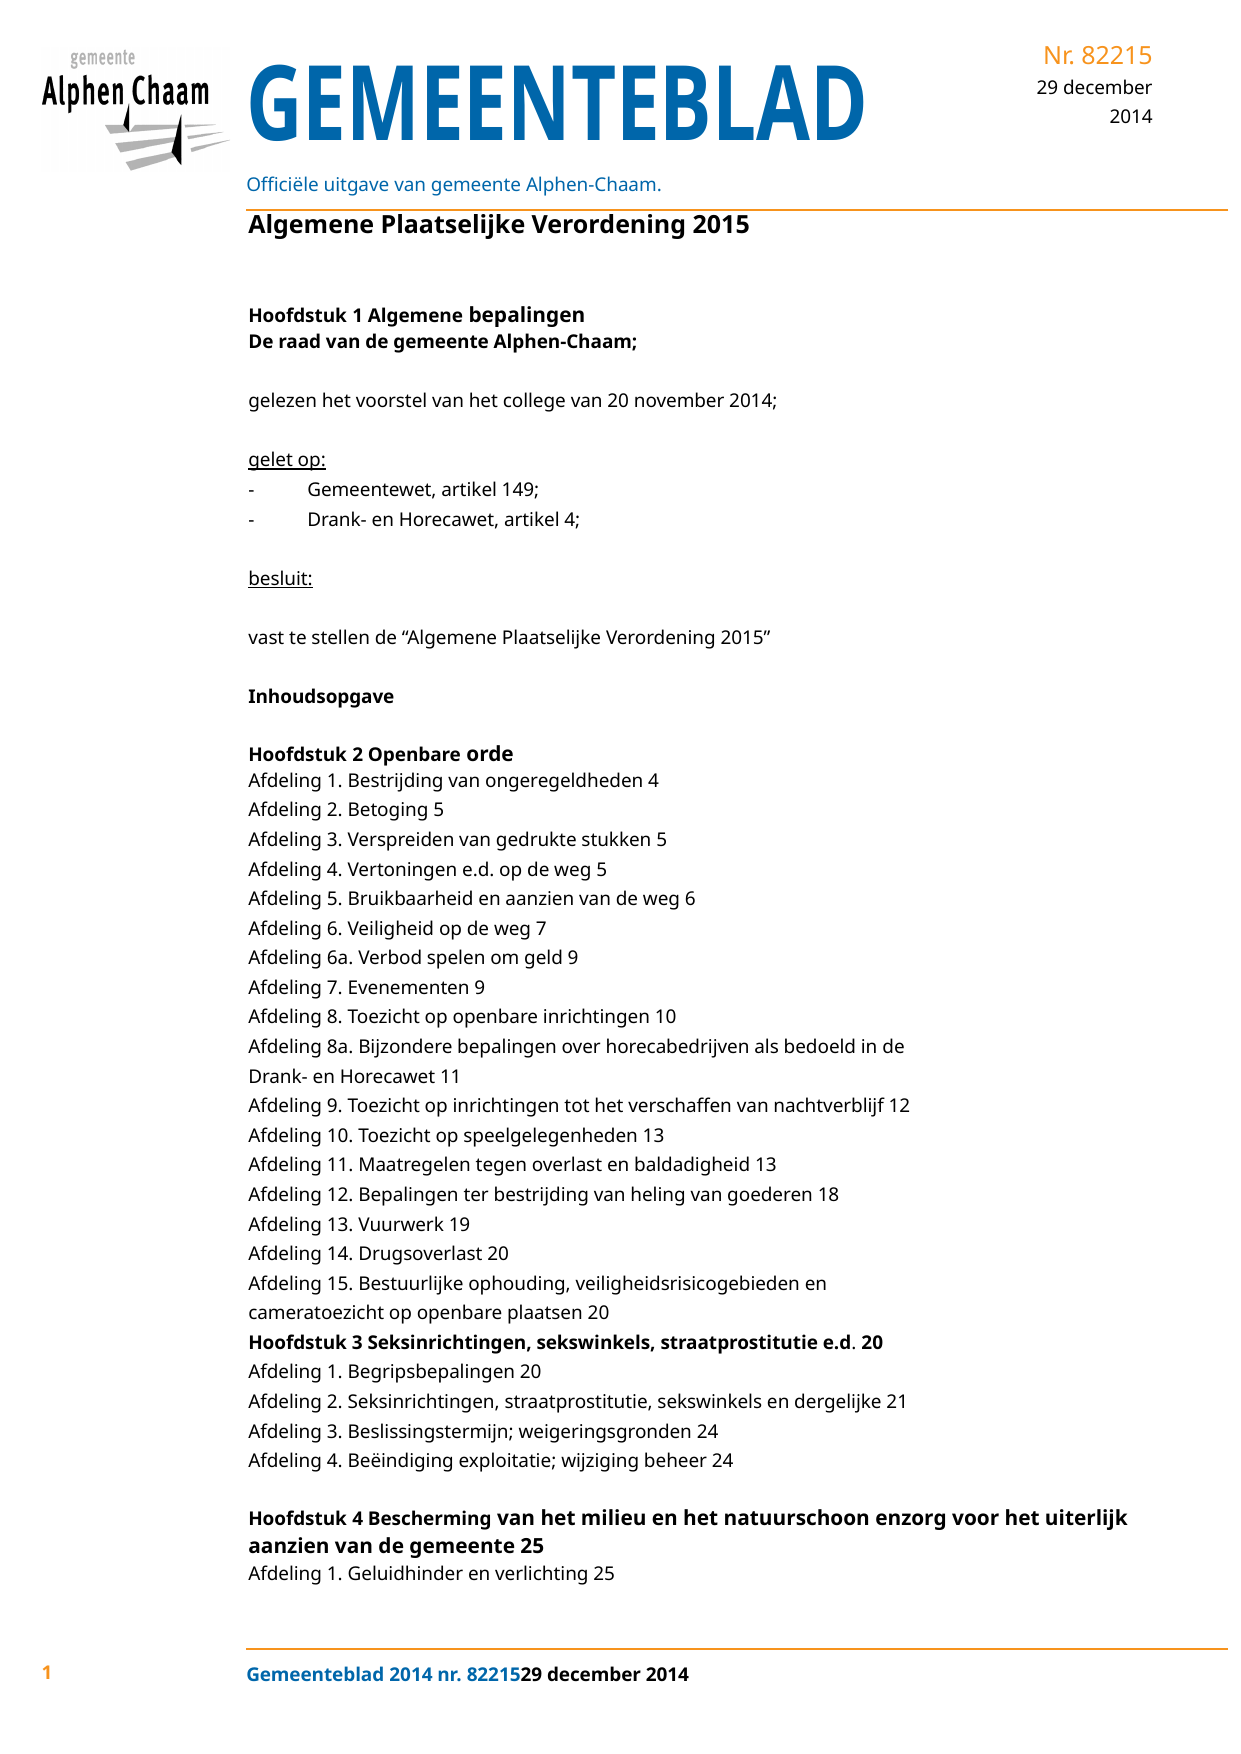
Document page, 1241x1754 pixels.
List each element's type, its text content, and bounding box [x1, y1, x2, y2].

text Hoofdstuk 2 Openbare orde [248, 739, 1152, 767]
text Afdeling 3. Beslissingstermijn; weigeringsgronden 24 [248, 1418, 1152, 1444]
text Afdeling 8a. Bijzondere bepalingen over horecabedrijven als bedoeld in de [248, 1033, 1152, 1059]
list Drank- en Horecawet, artikel 4; [248, 506, 1152, 532]
text vast te stellen de “Algemene Plaatselijke Verordening 2015” [248, 624, 1152, 650]
text Hoofdstuk 1 Algemene bepalingen [248, 300, 1152, 328]
text Afdeling 1. Bestrijding van ongeregeldheden 4 [248, 767, 1152, 793]
text Afdeling 1. Begripsbepalingen 20 [248, 1359, 1152, 1384]
text Afdeling 2. Betoging 5 [248, 797, 1152, 822]
text Afdeling 6a. Verbod spelen om geld 9 [248, 944, 1152, 970]
text Afdeling 8. Toezicht op openbare inrichtingen 10 [248, 1004, 1152, 1029]
text Algemene Plaatselijke Verordening 2015 [248, 211, 1152, 241]
text Drank- en Horecawet 11 [248, 1063, 1152, 1089]
text Afdeling 14. Drugsoverlast 20 [248, 1240, 1152, 1266]
text Afdeling 15. Bestuurlijke ophouding, veiligheidsrisicogebieden en [248, 1270, 1152, 1296]
text Afdeling 1. Geluidhinder en verlichting 25 [248, 1560, 1152, 1585]
text gelet op: [248, 447, 1152, 472]
text Afdeling 13. Vuurwerk 19 [248, 1211, 1152, 1237]
text Afdeling 2. Seksinrichtingen, straatprostitutie, sekswinkels en dergelijke 21 [248, 1388, 1152, 1414]
text Inhoudsopgave [248, 683, 1152, 709]
picture [41, 47, 231, 172]
text Afdeling 6. Veiligheid op de weg 7 [248, 915, 1152, 941]
text Afdeling 7. Evenementen 9 [248, 974, 1152, 1000]
text besluit: [248, 565, 1152, 591]
text gelezen het voorstel van het college van 20 november 2014; [248, 387, 1152, 413]
text Afdeling 4. Beëindiging exploitatie; wijziging beheer 24 [248, 1447, 1152, 1473]
text Afdeling 5. Bruikbaarheid en aanzien van de weg 6 [248, 885, 1152, 911]
text Afdeling 11. Maatregelen tegen overlast en baldadigheid 13 [248, 1152, 1152, 1177]
text Afdeling 3. Verspreiden van gedrukte stukken 5 [248, 826, 1152, 852]
text Afdeling 10. Toezicht op speelgelegenheden 13 [248, 1122, 1152, 1148]
text Afdeling 12. Bepalingen ter bestrijding van heling van goederen 18 [248, 1181, 1152, 1207]
text Afdeling 9. Toezicht op inrichtingen tot het verschaffen van nachtverblijf 12 [248, 1092, 1152, 1118]
text Afdeling 4. Vertoningen e.d. op de weg 5 [248, 856, 1152, 882]
text De raad van de gemeente Alphen-Chaam; [248, 328, 1152, 354]
text cameratoezicht op openbare plaatsen 20 [248, 1299, 1152, 1325]
text Hoofdstuk 3 Seksinrichtingen, sekswinkels, straatprostitutie e.d. 20 [248, 1329, 1152, 1355]
list Gemeentewet, artikel 149; [248, 476, 1152, 502]
text Hoofdstuk 4 Bescherming van het milieu en het natuurschoon enzorg voor het uiterlijk aanzien van de gemeente 25 [248, 1503, 1152, 1560]
